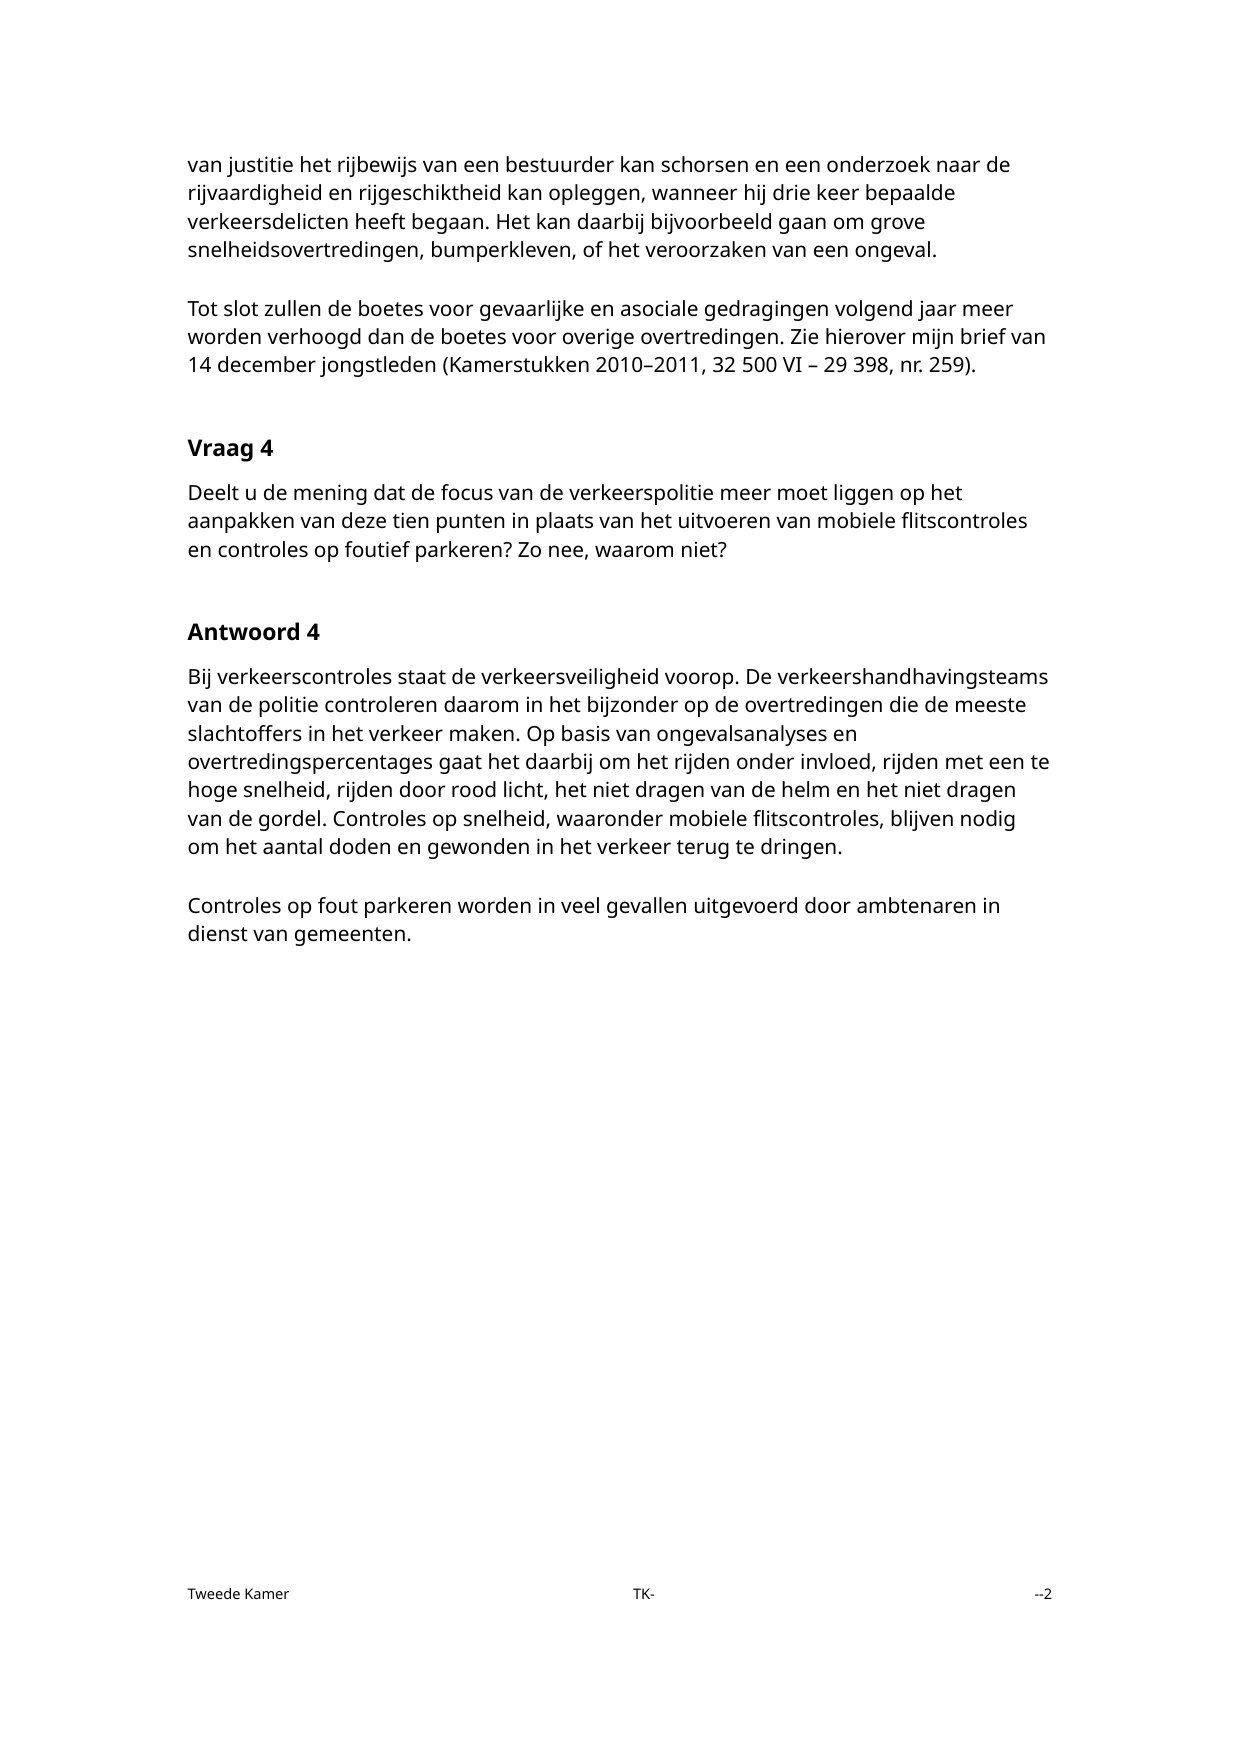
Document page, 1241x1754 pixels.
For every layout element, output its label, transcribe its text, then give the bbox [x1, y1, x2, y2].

text Deelt u de mening dat de focus van de verkeerspolitie meer moet liggen op het aanpakken van deze tien punten in plaats van het uitvoeren van mobiele flitscontroles en controles op foutief parkeren? Zo nee, waarom niet? [187, 478, 1053, 563]
text Controles op fout parkeren worden in veel gevallen uitgevoerd door ambtenaren in dienst van gemeenten. [187, 891, 1053, 948]
text van justitie het rijbewijs van een bestuurder kan schorsen en een onderzoek naar de rijvaardigheid en rijgeschiktheid kan opleggen, wanneer hij drie keer bepaalde verkeersdelicten heeft begaan. Het kan daarbij bijvoorbeeld gaan om grove snelheidsovertredingen, bumperkleven, of het veroorzaken van een ongeval. [187, 150, 1053, 264]
text Bij verkeerscontroles staat de verkeersveiligheid voorop. De verkeershandhavingsteams van de politie controleren daarom in het bijzonder op de overtredingen die de meeste slachtoffers in het verkeer maken. Op basis van ongevalsanalyses en overtredingspercentages gaat het daarbij om het rijden onder invloed, rijden met een te hoge snelheid, rijden door rood licht, het niet dragen van de helm en het niet dragen van de gordel. Controles op snelheid, waaronder mobiele flitscontroles, blijven nodig om het aantal doden en gewonden in het verkeer terug te dringen. [187, 662, 1053, 861]
subtitle Vraag 4 [187, 432, 1053, 463]
text Tot slot zullen de boetes voor gevaarlijke en asociale gedragingen volgend jaar meer worden verhoogd dan de boetes voor overige overtredingen. Zie hierover mijn brief van 14 december jongstleden (Kamerstukken 2010–2011, 32 500 VI – 29 398, nr. 259). [187, 294, 1053, 379]
subtitle Antwoord 4 [187, 616, 1053, 647]
